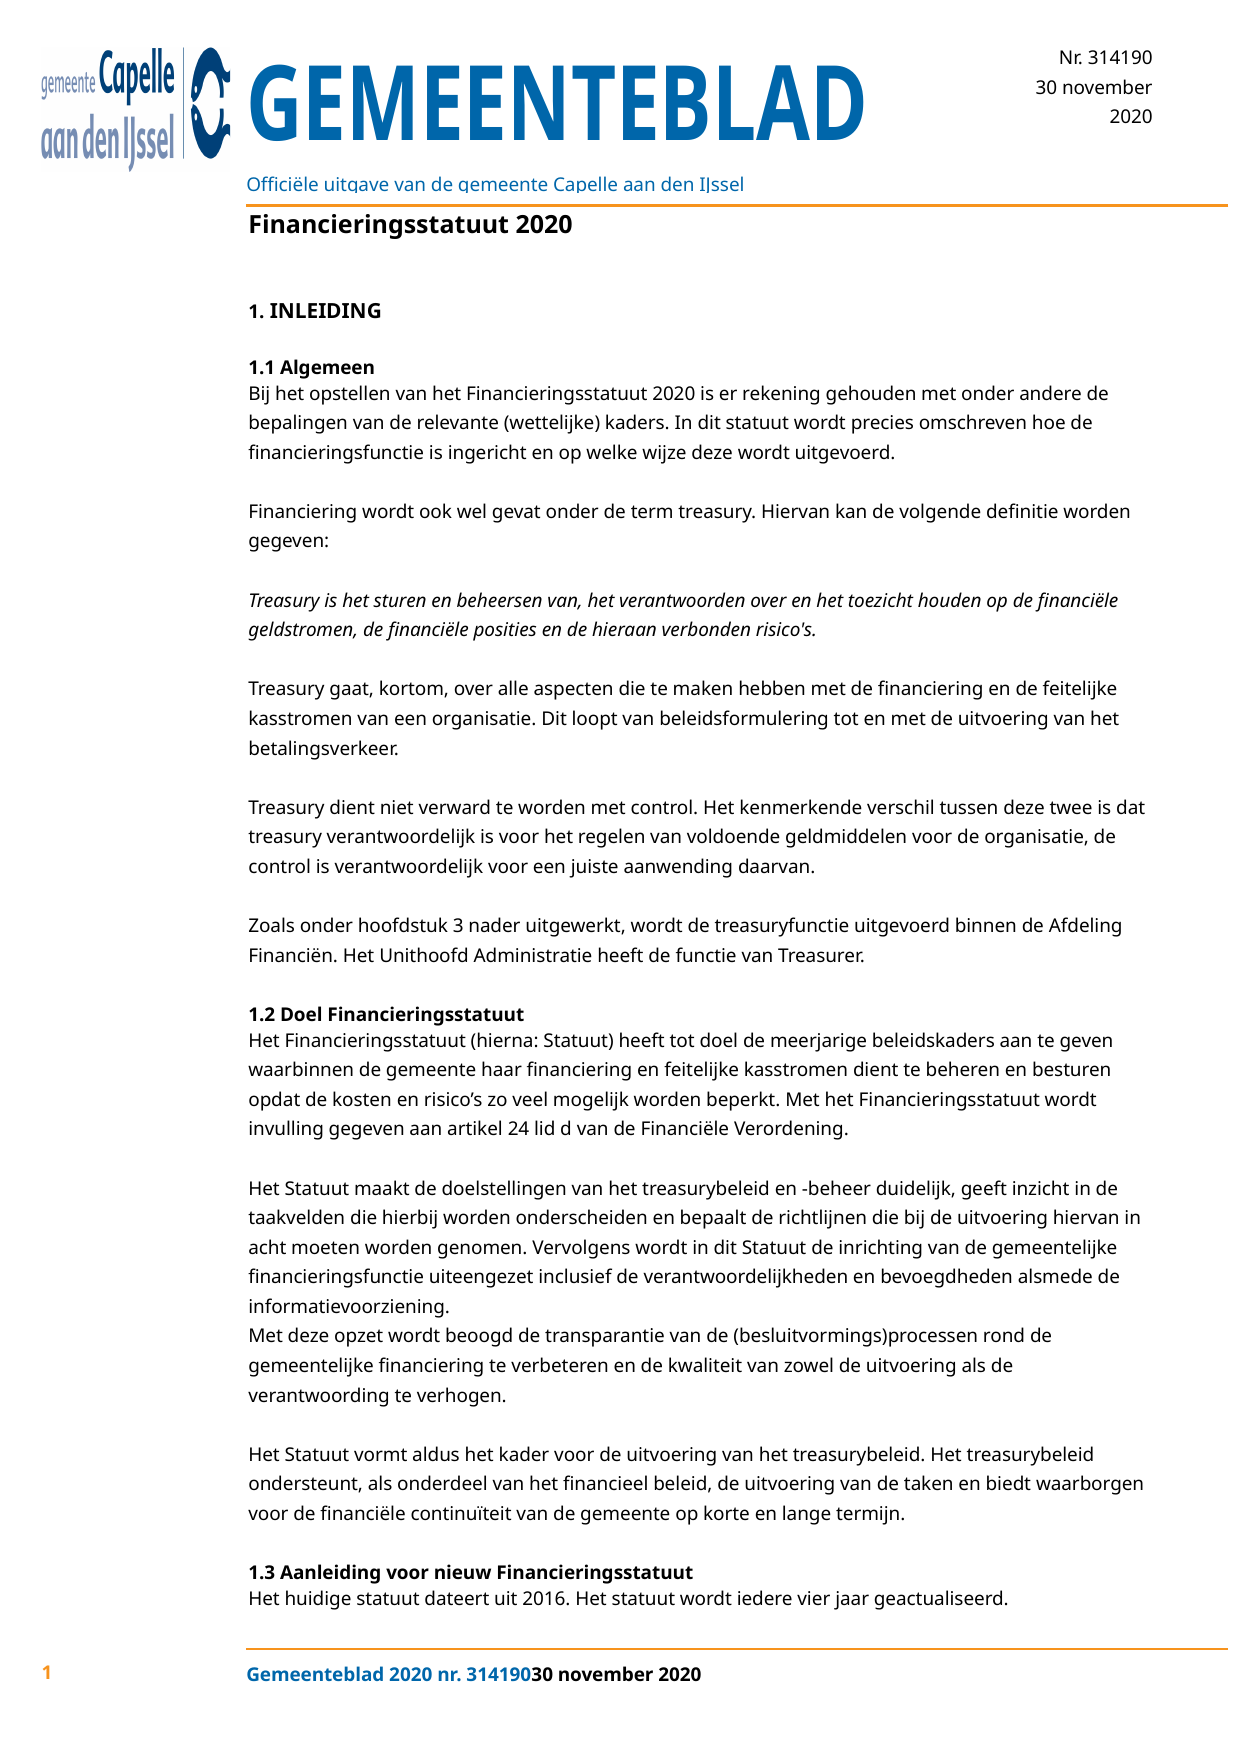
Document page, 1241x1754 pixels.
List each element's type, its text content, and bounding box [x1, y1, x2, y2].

text Zoals onder hoofdstuk 3 nader uitgewerkt, wordt de treasuryfunctie uitgevoerd binnen de Afdeling Financiën. Het Unithoofd Administratie heeft de functie van Treasurer. [248, 912, 1152, 968]
text 1. INLEIDING [248, 296, 1152, 324]
text Treasury gaat, kortom, over alle aspecten die te maken hebben met de financiering en de feitelijke kasstromen van een organisatie. Dit loopt van beleidsformulering tot en met de uitvoering van het betalingsverkeer. [248, 676, 1152, 761]
text Treasury is het sturen en beheersen van, het verantwoorden over en het toezicht houden op de financiële geldstromen, de financiële posities en de hieraan verbonden risico's. [248, 587, 1152, 642]
text 1.3 Aanleiding voor nieuw Financieringsstatuut [248, 1559, 1152, 1585]
text Bij het opstellen van het Financieringsstatuut 2020 is er rekening gehouden met onder andere de bepalingen van de relevante (wettelijke) kaders. In dit statuut wordt precies omschreven hoe de financieringsfunctie is ingericht en op welke wijze deze wordt uitgevoerd. [248, 380, 1152, 465]
text 1.1 Algemeen [248, 354, 1152, 380]
text 1.2 Doel Financieringsstatuut [248, 1001, 1152, 1027]
text Met deze opzet wordt beoogd de transparantie van de (besluitvormings)processen rond de gemeentelijke financiering te verbeteren en de kwaliteit van zowel de uitvoering als de verantwoording te verhogen. [248, 1323, 1152, 1407]
text Financiering wordt ook wel gevat onder de term treasury. Hiervan kan de volgende definitie worden gegeven: [248, 498, 1152, 553]
text Het Statuut vormt aldus het kader voor de uitvoering van het treasurybeleid. Het treasurybeleid ondersteunt, als onderdeel van het financieel beleid, de uitvoering van de taken en biedt waarborgen voor de financiële continuïteit van de gemeente op korte en lange termijn. [248, 1441, 1152, 1526]
text Het Statuut maakt de doelstellingen van het treasurybeleid en -beheer duidelijk, geeft inzicht in de taakvelden die hierbij worden onderscheiden en bepaalt de richtlijnen die bij de uitvoering hiervan in acht moeten worden genomen. Vervolgens wordt in dit Statuut de inrichting van de gemeentelijke financieringsfunctie uiteengezet inclusief de verantwoordelijkheden en bevoegdheden alsmede de informatievoorziening. [248, 1175, 1152, 1319]
picture [41, 47, 231, 172]
text Financieringsstatuut 2020 [248, 207, 1152, 241]
text Het Financieringsstatuut (hierna: Statuut) heeft tot doel de meerjarige beleidskaders aan te geven waarbinnen de gemeente haar financiering en feitelijke kasstromen dient te beheren en besturen opdat de kosten en risico’s zo veel mogelijk worden beperkt. Met het Financieringsstatuut wordt invulling gegeven aan artikel 24 lid d van de Financiële Verordening. [248, 1027, 1152, 1141]
text Het huidige statuut dateert uit 2016. Het statuut wordt iedere vier jaar geactualiseerd. [248, 1585, 1152, 1611]
text Treasury dient niet verward te worden met control. Het kenmerkende verschil tussen deze twee is dat treasury verantwoordelijk is voor het regelen van voldoende geldmiddelen voor de organisatie, de control is verantwoordelijk voor een juiste aanwending daarvan. [248, 794, 1152, 879]
